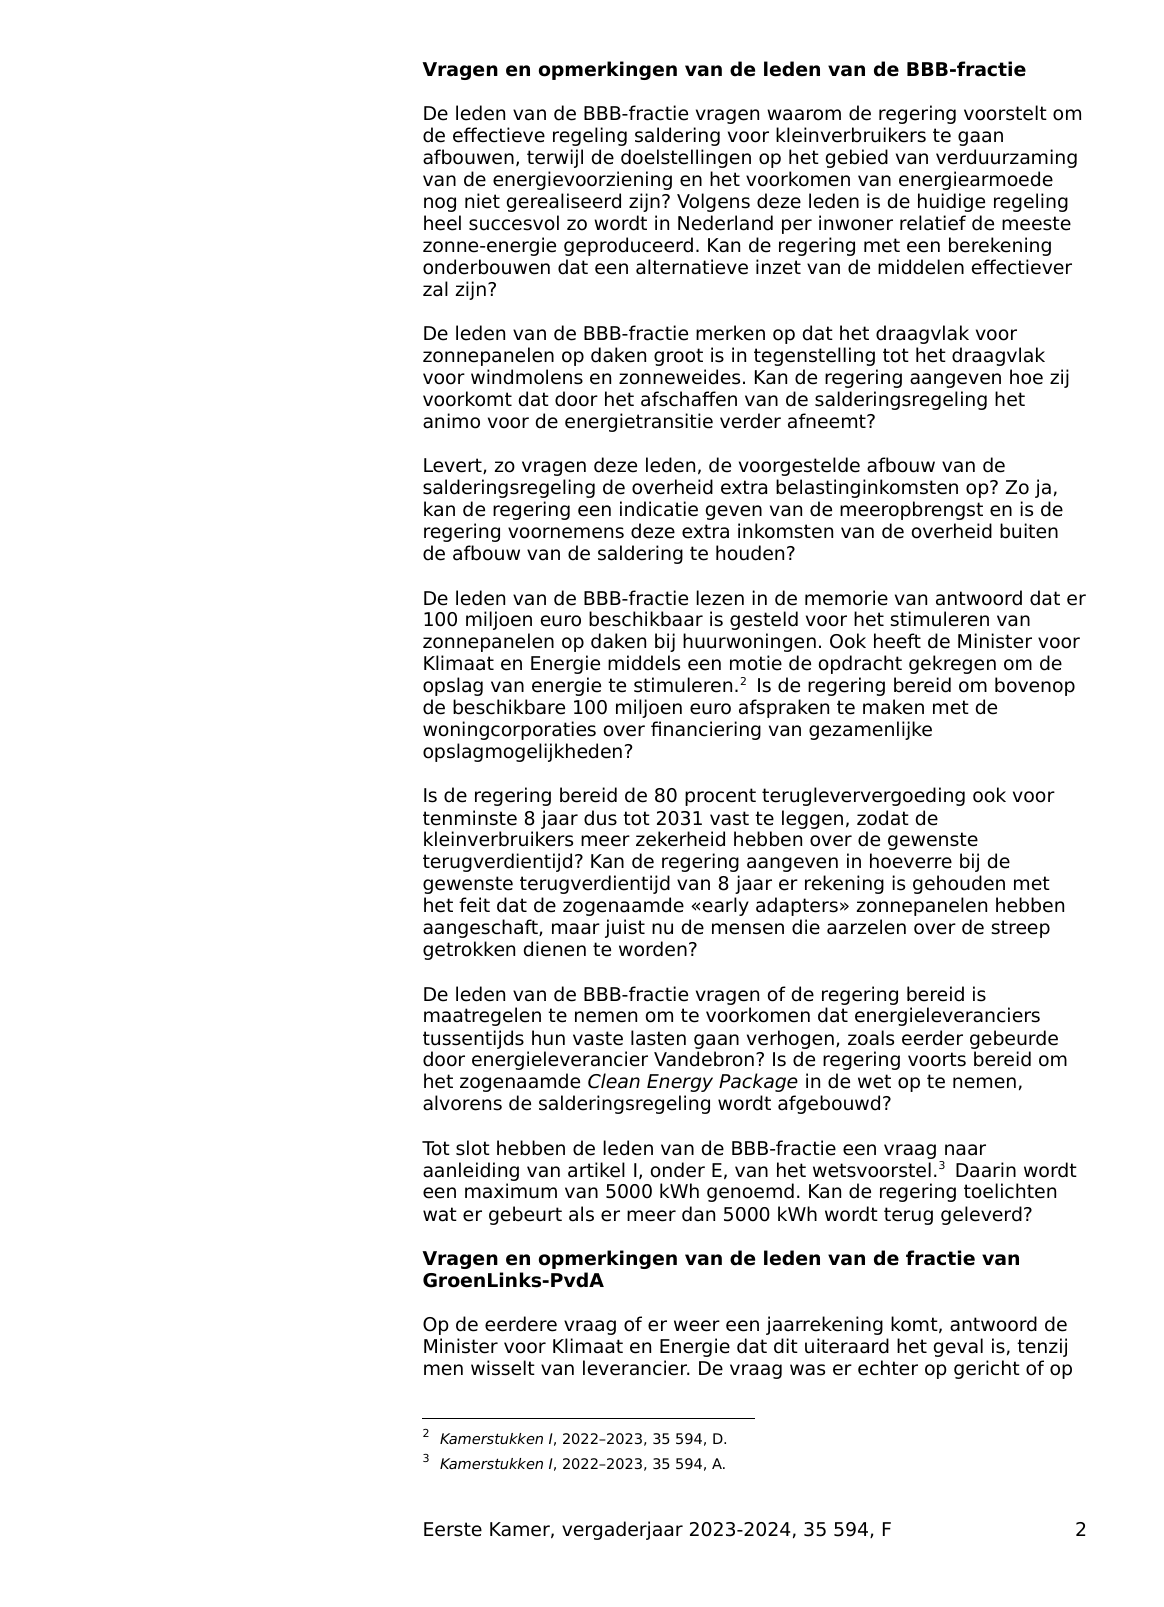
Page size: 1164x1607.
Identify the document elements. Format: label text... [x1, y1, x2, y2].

text Kamerstukken I, 2022–2023, 35 594, A. [422, 1452, 1087, 1474]
subtitle Vragen en opmerkingen van de leden van de fractie van GroenLinks-PvdA [422, 1248, 1087, 1292]
text De leden van de BBB-fractie vragen of de regering bereid is maatregelen te nemen om te voorkomen dat energieleveranciers tussentijds hun vaste lasten gaan verhogen, zoals eerder gebeurde door energieleverancier Vandebron? Is de regering voorts bereid om het zogenaamde Clean Energy Package in de wet op te nemen, alvorens de salderingsregeling wordt afgebouwd? [422, 983, 1087, 1115]
text De leden van de BBB-fractie vragen waarom de regering voorstelt om de effectieve regeling saldering voor kleinverbruikers te gaan afbouwen, terwijl de doelstellingen op het gebied van verduurzaming van de energievoorziening en het voorkomen van energiearmoede nog niet gerealiseerd zijn? Volgens deze leden is de huidige regeling heel succesvol zo wordt in Nederland per inwoner relatief de meeste zonne-energie geproduceerd. Kan de regering met een berekening onderbouwen dat een alternatieve inzet van de middelen effectiever zal zijn? [422, 103, 1087, 301]
text De leden van de BBB-fractie lezen in de memorie van antwoord dat er 100 miljoen euro beschikbaar is gesteld voor het stimuleren van zonnepanelen op daken bij huurwoningen. Ook heeft de Minister voor Klimaat en Energie middels een motie de opdracht gekregen om de opslag van energie te stimuleren. Is de regering bereid om bovenop de beschikbare 100 miljoen euro afspraken te maken met de woningcorporaties over financiering van gezamenlijke opslagmogelijkheden? [422, 587, 1087, 763]
text Kamerstukken I, 2022–2023, 35 594, D. [422, 1427, 1087, 1449]
text De leden van de BBB-fractie merken op dat het draagvlak voor zonnepanelen op daken groot is in tegenstelling tot het draagvlak voor windmolens en zonneweides. Kan de regering aangeven hoe zij voorkomt dat door het afschaffen van de salderingsregeling het animo voor de energietransitie verder afneemt? [422, 323, 1087, 433]
subtitle Vragen en opmerkingen van de leden van de BBB-fractie [422, 59, 1087, 81]
text Tot slot hebben de leden van de BBB-fractie een vraag naar aanleiding van artikel I, onder E, van het wetsvoorstel. Daarin wordt een maximum van 5000 kWh genoemd. Kan de regering toelichten wat er gebeurt als er meer dan 5000 kWh wordt terug geleverd? [422, 1137, 1087, 1225]
text Levert, zo vragen deze leden, de voorgestelde afbouw van de salderingsregeling de overheid extra belastinginkomsten op? Zo ja, kan de regering een indicatie geven van de meeropbrengst en is de regering voornemens deze extra inkomsten van de overheid buiten de afbouw van de saldering te houden? [422, 455, 1087, 565]
text Op de eerdere vraag of er weer een jaarrekening komt, antwoord de Minister voor Klimaat en Energie dat dit uiteraard het geval is, tenzij men wisselt van leverancier. De vraag was er echter op gericht of op [422, 1314, 1087, 1380]
text Is de regering bereid de 80 procent terugleververgoeding ook voor tenminste 8 jaar dus tot 2031 vast te leggen, zodat de kleinverbruikers meer zekerheid hebben over de gewenste terugverdientijd? Kan de regering aangeven in hoeverre bij de gewenste terugverdientijd van 8 jaar er rekening is gehouden met het feit dat de zogenaamde «early adapters» zonnepanelen hebben aangeschaft, maar juist nu de mensen die aarzelen over de streep getrokken dienen te worden? [422, 785, 1087, 961]
